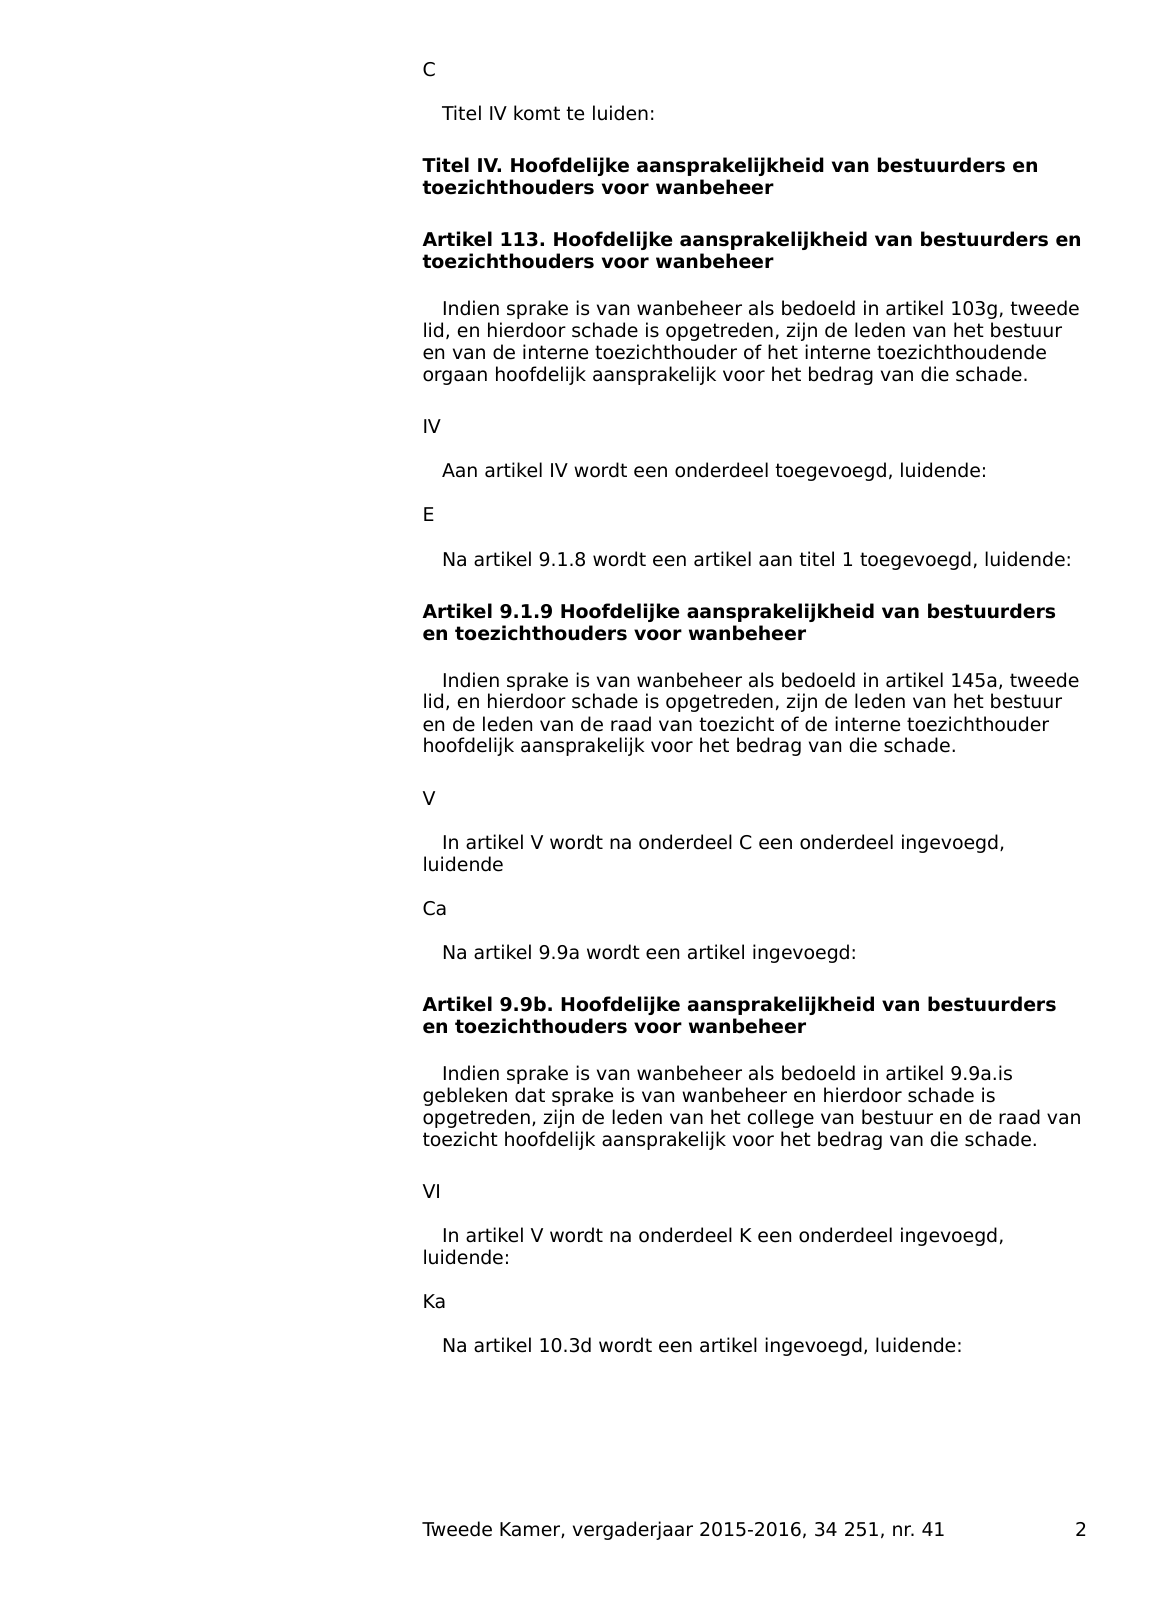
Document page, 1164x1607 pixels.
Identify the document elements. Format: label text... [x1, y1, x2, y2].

text Indien sprake is van wanbeheer als bedoeld in artikel 145a, tweede lid, en hierdoor schade is opgetreden, zijn de leden van het bestuur en de leden van de raad van toezicht of de interne toezichthouder hoofdelijk aansprakelijk voor het bedrag van die schade. [422, 669, 1087, 757]
text Ca [422, 898, 1087, 920]
text Titel IV komt te luiden: [422, 103, 1087, 125]
subtitle Artikel 9.1.9 Hoofdelijke aansprakelijkheid van bestuurders en toezichthouders voor wanbeheer [422, 601, 1087, 644]
text Na artikel 9.9a wordt een artikel ingevoegd: [422, 942, 1087, 964]
subtitle V [422, 787, 1087, 809]
text Ka [422, 1291, 1087, 1313]
text Na artikel 9.1.8 wordt een artikel aan titel 1 toegevoegd, luidende: [422, 548, 1087, 571]
subtitle VI [422, 1181, 1087, 1203]
text In artikel V wordt na onderdeel C een onderdeel ingevoegd, luidende [422, 832, 1087, 876]
text Indien sprake is van wanbeheer als bedoeld in artikel 103g, tweede lid, en hierdoor schade is opgetreden, zijn de leden van het bestuur en van de interne toezichthouder of het interne toezichthoudende orgaan hoofdelijk aansprakelijk voor het bedrag van die schade. [422, 298, 1087, 386]
subtitle Titel IV. Hoofdelijke aansprakelijkheid van bestuurders en toezichthouders voor wanbeheer [422, 155, 1087, 199]
text Na artikel 10.3d wordt een artikel ingevoegd, luidende: [422, 1335, 1087, 1357]
text C [422, 59, 1087, 81]
subtitle IV [422, 416, 1087, 438]
text Indien sprake is van wanbeheer als bedoeld in artikel 9.9a.is gebleken dat sprake is van wanbeheer en hierdoor schade is opgetreden, zijn de leden van het college van bestuur en de raad van toezicht hoofdelijk aansprakelijk voor het bedrag van die schade. [422, 1063, 1087, 1151]
subtitle Artikel 113. Hoofdelijke aansprakelijkheid van bestuurders en toezichthouders voor wanbeheer [422, 229, 1087, 273]
text E [422, 504, 1087, 526]
text In artikel V wordt na onderdeel K een onderdeel ingevoegd, luidende: [422, 1225, 1087, 1269]
text Aan artikel IV wordt een onderdeel toegevoegd, luidende: [422, 460, 1087, 482]
subtitle Artikel 9.9b. Hoofdelijke aansprakelijkheid van bestuurders en toezichthouders voor wanbeheer [422, 994, 1087, 1038]
